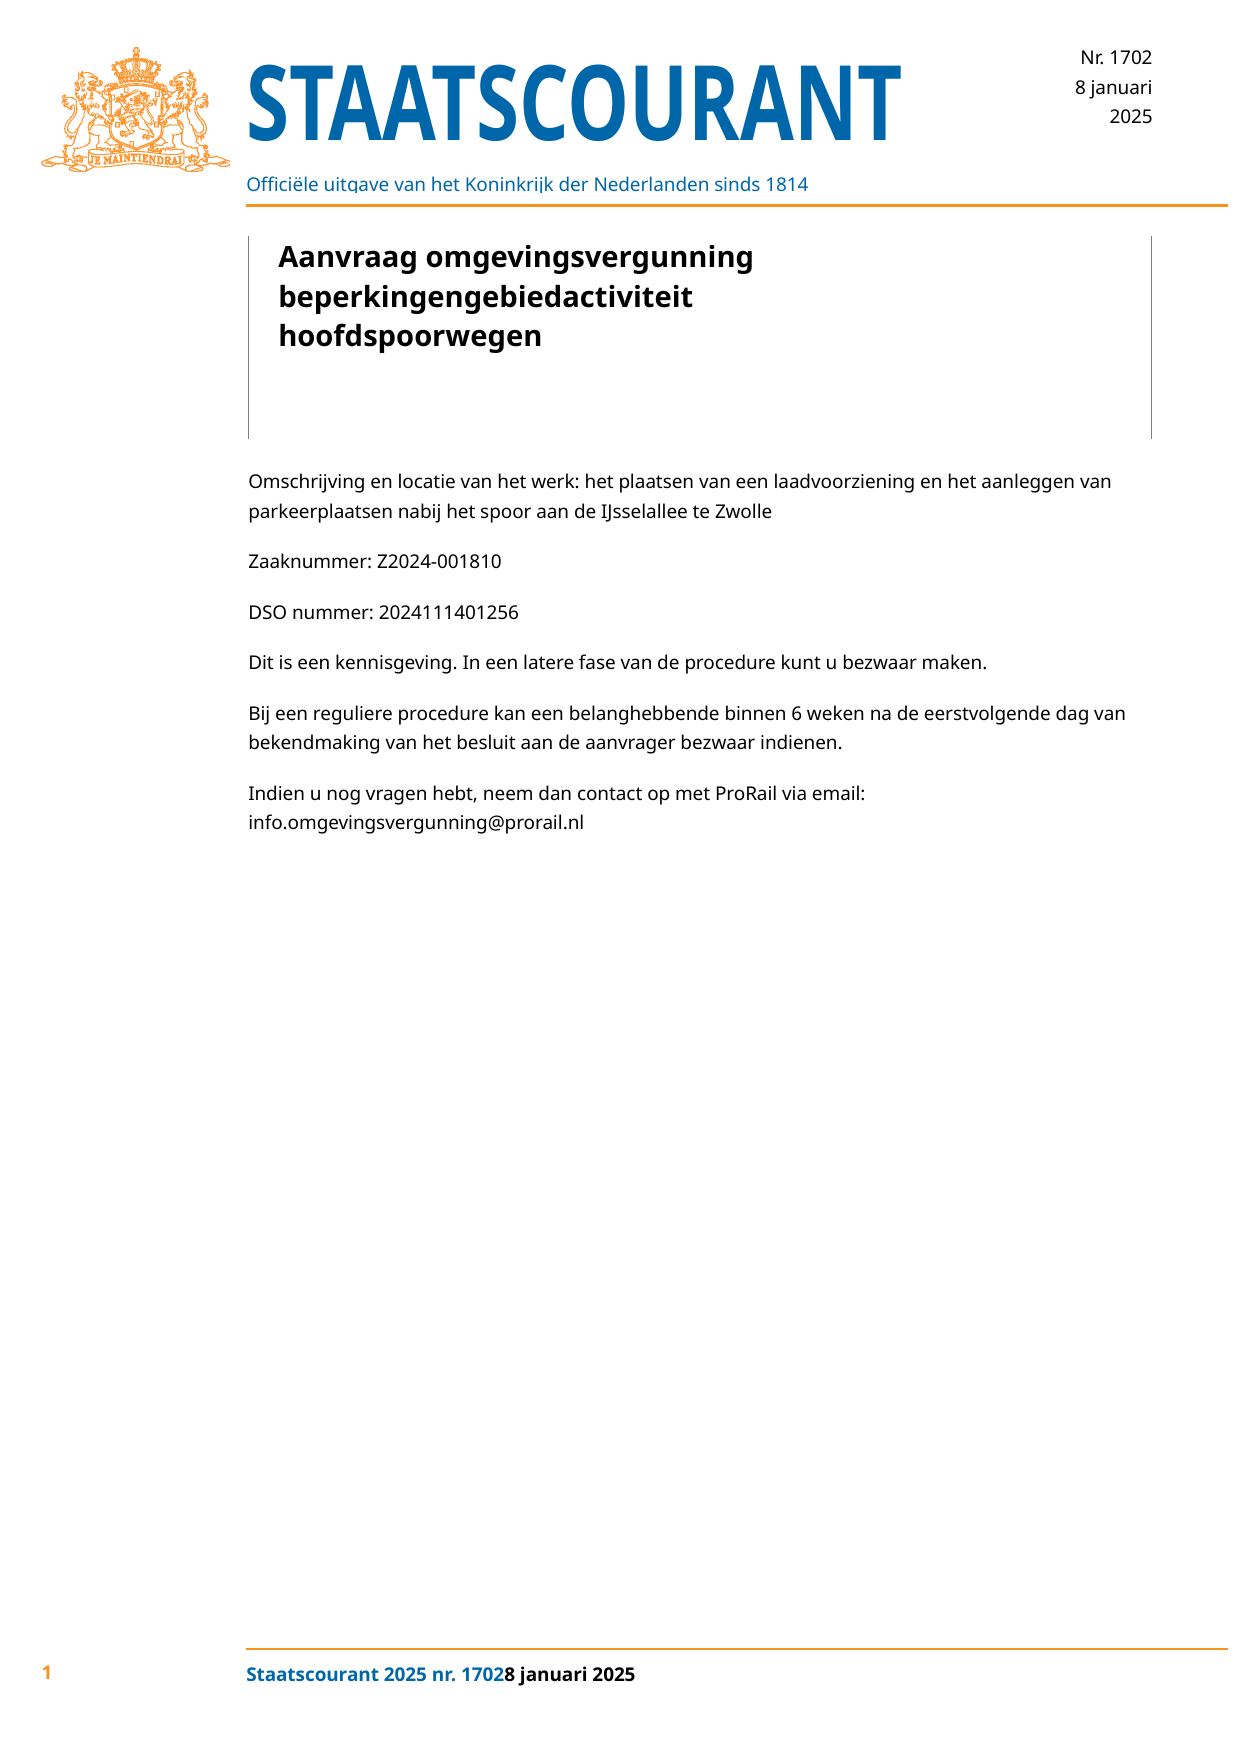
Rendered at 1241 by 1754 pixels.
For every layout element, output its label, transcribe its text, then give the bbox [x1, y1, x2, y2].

picture [41, 47, 231, 172]
text Dit is een kennisgeving. In een latere fase van de procedure kunt u bezwaar maken. [248, 649, 1152, 675]
text Bij een reguliere procedure kan een belanghebbende binnen 6 weken na de eerstvolgende dag van bekendmaking van het besluit aan de aanvrager bezwaar indienen. [248, 700, 1152, 755]
table_header [850, 414, 1151, 439]
table_header [1090, 236, 1151, 413]
picture [912, 236, 1090, 414]
text DSO nummer: 2024111401256 [248, 599, 1152, 625]
text Zaaknummer: Z2024-001810 [248, 549, 1152, 574]
text Omschrijving en locatie van het werk: het plaatsen van een laadvoorziening en het aanleggen van parkeerplaatsen nabij het spoor aan de IJsselallee te Zwolle [248, 469, 1152, 524]
table_header Aanvraag omgevingsvergunning beperkingengebiedactiviteit hoofdspoorwegen [249, 236, 850, 439]
text Indien u nog vragen hebt, neem dan contact op met ProRail via email: info.omgevingsvergunning@prorail.nl [248, 780, 1152, 835]
table_header [850, 236, 912, 413]
